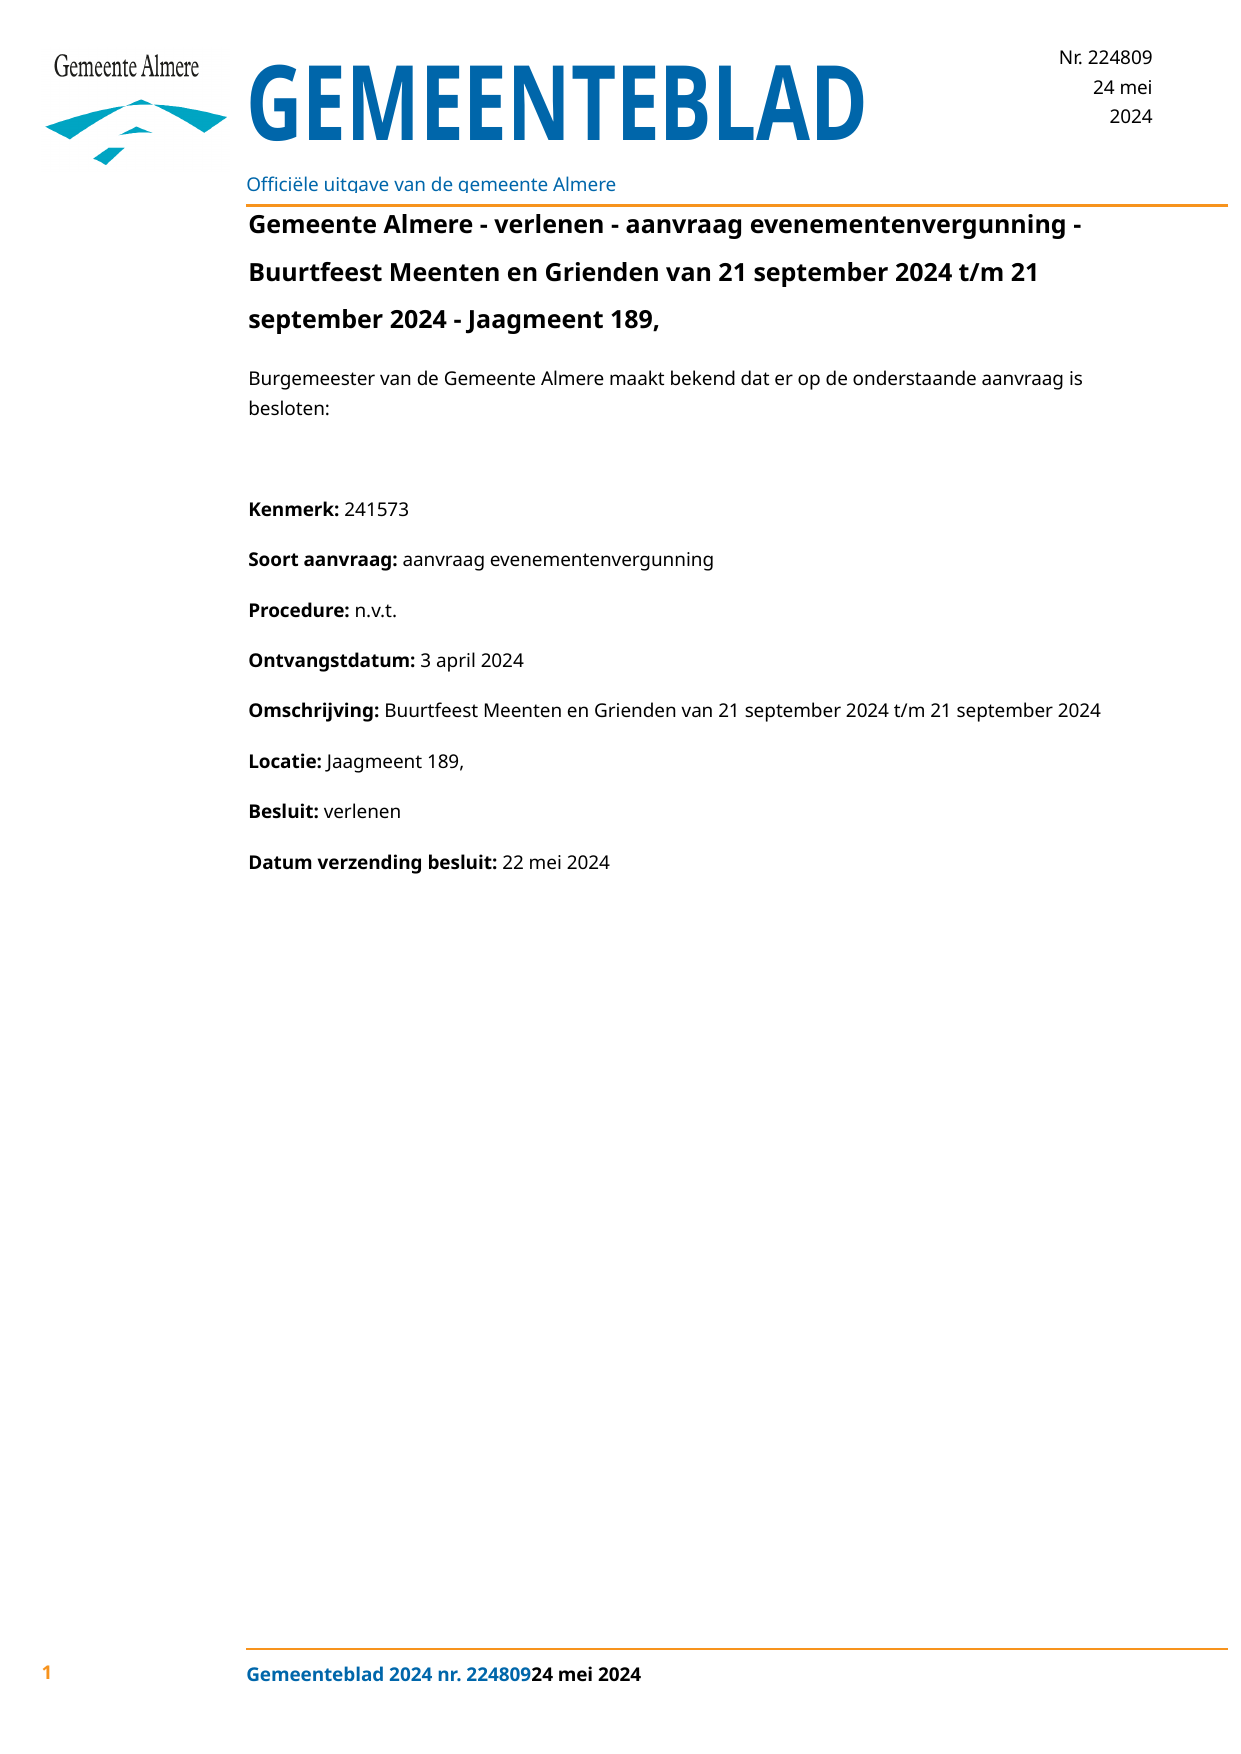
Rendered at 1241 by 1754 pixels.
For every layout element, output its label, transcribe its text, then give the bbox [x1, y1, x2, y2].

text Datum verzending besluit: 22 mei 2024 [248, 849, 1152, 874]
picture [41, 47, 231, 172]
text Procedure: n.v.t. [248, 597, 1152, 622]
text Locatie: Jaagmeent 189, [248, 748, 1152, 774]
text Soort aanvraag: aanvraag evenementenvergunning [248, 546, 1152, 572]
text Gemeente Almere - verlenen - aanvraag evenementenvergunning - Buurtfeest Meenten en Grienden van 21 september 2024 t/m 21 september 2024 - Jaagmeent 189, [248, 207, 1152, 336]
text Burgemeester van de Gemeente Almere maakt bekend dat er op de onderstaande aanvraag is besloten: [248, 366, 1152, 421]
text Ontvangstdatum: 3 april 2024 [248, 647, 1152, 673]
text Kenmerk: 241573 [248, 496, 1152, 522]
text Besluit: verlenen [248, 798, 1152, 824]
text Omschrijving: Buurtfeest Meenten en Grienden van 21 september 2024 t/m 21 september 2024 [248, 698, 1152, 723]
